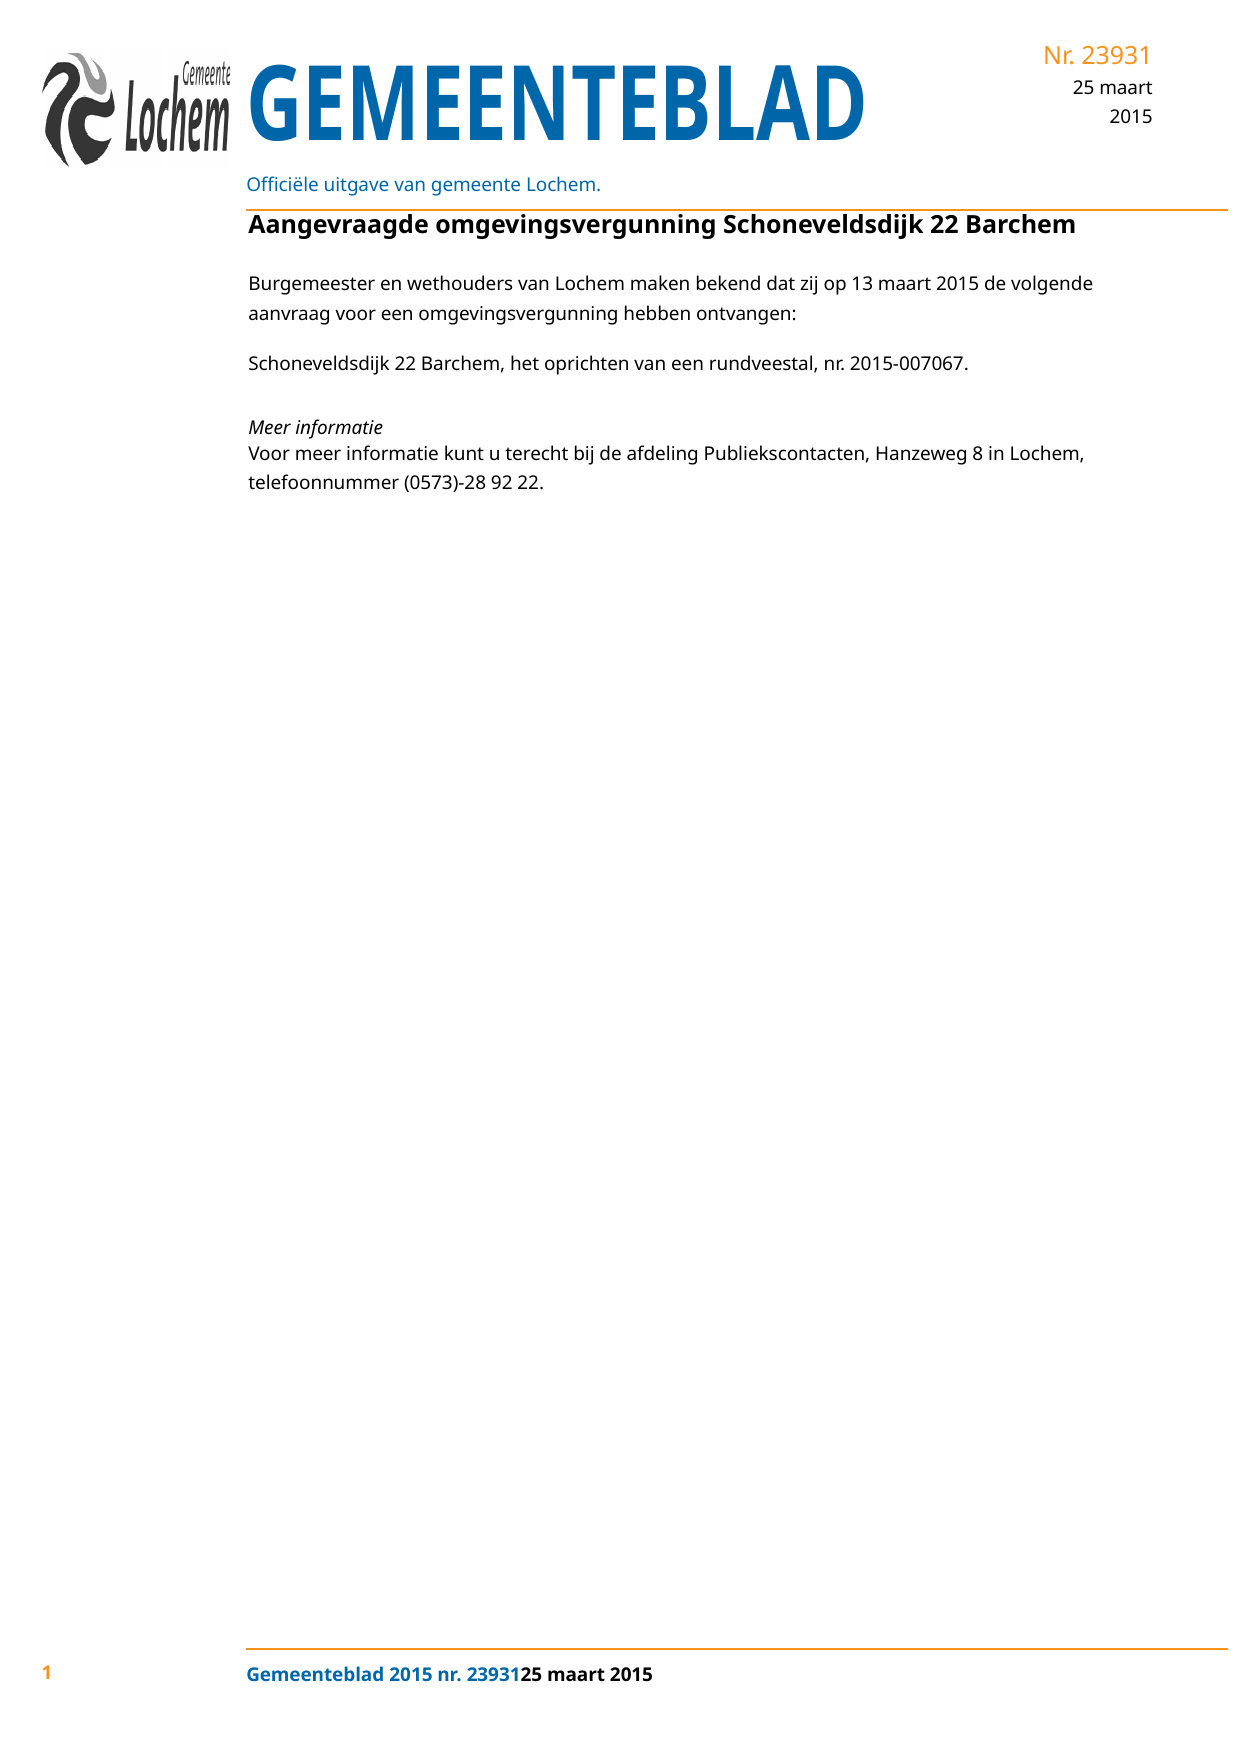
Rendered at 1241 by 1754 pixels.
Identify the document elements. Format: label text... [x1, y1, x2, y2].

text Voor meer informatie kunt u terecht bij de afdeling Publiekscontacten, Hanzeweg 8 in Lochem, telefoonnummer (0573)-28 92 22. [248, 440, 1152, 495]
text Meer informatie [248, 414, 1152, 440]
text Schoneveldsdijk 22 Barchem, het oprichten van een rundveestal, nr. 2015-007067. [248, 350, 1152, 376]
text Burgemeester en wethouders van Lochem maken bekend dat zij op 13 maart 2015 de volgende aanvraag voor een omgevingsvergunning hebben ontvangen: [248, 270, 1152, 326]
text Aangevraagde omgevingsvergunning Schoneveldsdijk 22 Barchem [248, 211, 1152, 241]
picture [41, 47, 231, 172]
